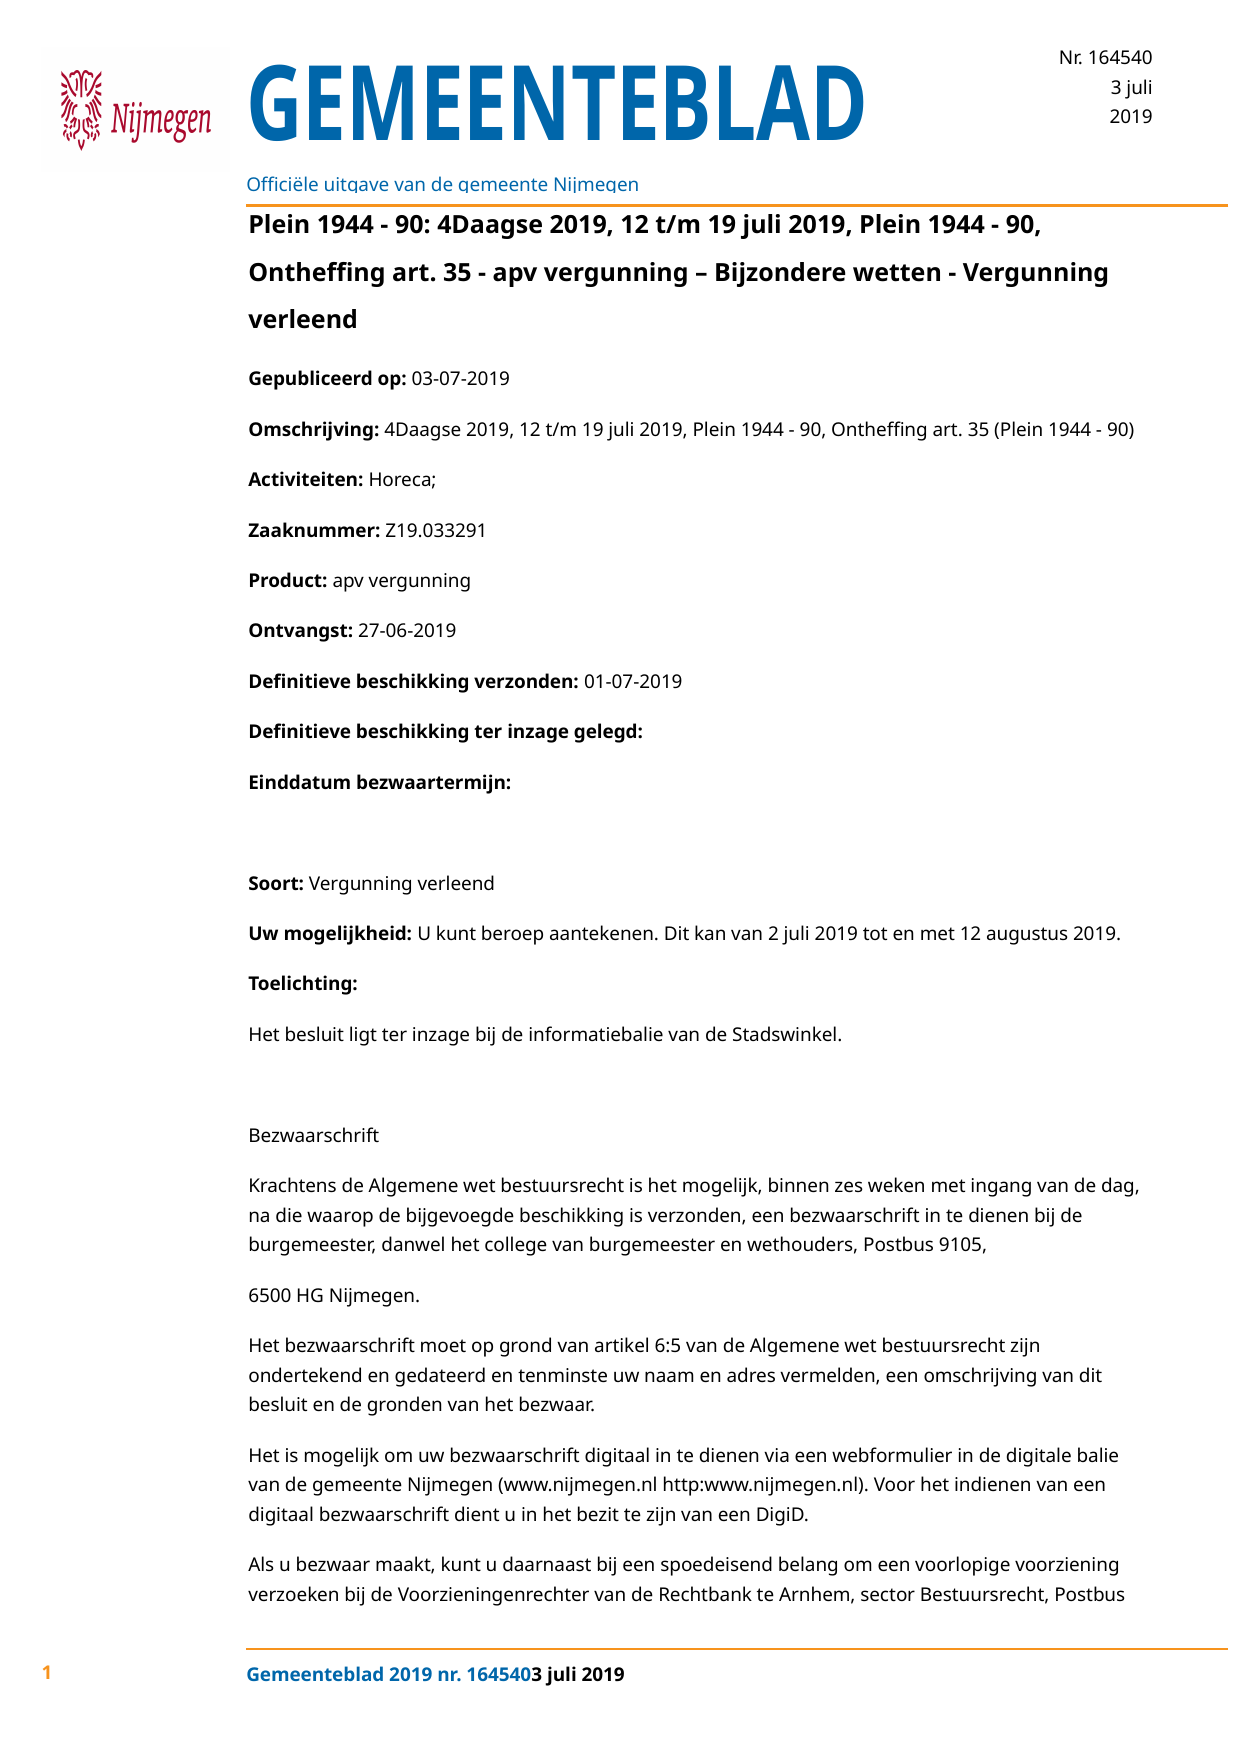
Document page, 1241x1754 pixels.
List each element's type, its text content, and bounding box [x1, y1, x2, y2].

picture [41, 47, 231, 172]
text Zaaknummer: Z19.033291 [248, 517, 1152, 542]
text Het is mogelijk om uw bezwaarschrift digitaal in te dienen via een webformulier in de digitale balie van de gemeente Nijmegen (www.nijmegen.nl http:www.nijmegen.nl). Voor het indienen van een digitaal bezwaarschrift dient u in het bezit te zijn van een DigiD. [248, 1442, 1152, 1527]
text 6500 HG Nijmegen. [248, 1282, 1152, 1307]
text Soort: Vergunning verleend [248, 870, 1152, 895]
text Omschrijving: 4Daagse 2019, 12 t/m 19 juli 2019, Plein 1944 - 90, Ontheffing art. 35 (Plein 1944 - 90) [248, 416, 1152, 442]
text Het bezwaarschrift moet op grond van artikel 6:5 van de Algemene wet bestuursrecht zijn ondertekend en gedateerd en tenminste uw naam en adres vermelden, een omschrijving van dit besluit en de gronden van het bezwaar. [248, 1332, 1152, 1417]
text Toelichting: [248, 971, 1152, 996]
text Plein 1944 - 90: 4Daagse 2019, 12 t/m 19 juli 2019, Plein 1944 - 90, Ontheffing art. 35 - apv vergunning – Bijzondere wetten - Vergunning verleend [248, 207, 1152, 336]
text Definitieve beschikking verzonden: 01-07-2019 [248, 668, 1152, 694]
text Krachtens de Algemene wet bestuursrecht is het mogelijk, binnen zes weken met ingang van de dag, na die waarop de bijgevoegde beschikking is verzonden, een bezwaarschrift in te dienen bij de burgemeester, danwel het college van burgemeester en wethouders, Postbus 9105, [248, 1172, 1152, 1257]
text Uw mogelijkheid: U kunt beroep aantekenen. Dit kan van 2 juli 2019 tot en met 12 augustus 2019. [248, 920, 1152, 946]
text Als u bezwaar maakt, kunt u daarnaast bij een spoedeisend belang om een voorlopige voorziening verzoeken bij de Voorzieningenrechter van de Rechtbank te Arnhem, sector Bestuursrecht, Postbus [248, 1551, 1152, 1607]
text Bezwaarschrift [248, 1122, 1152, 1147]
text Het besluit ligt ter inzage bij de informatiebalie van de Stadswinkel. [248, 1021, 1152, 1047]
text Definitieve beschikking ter inzage gelegd: [248, 718, 1152, 744]
text Product: apv vergunning [248, 567, 1152, 593]
text Gepubliceerd op: 03-07-2019 [248, 366, 1152, 391]
text Einddatum bezwaartermijn: [248, 769, 1152, 794]
text Ontvangst: 27-06-2019 [248, 618, 1152, 643]
text Activiteiten: Horeca; [248, 466, 1152, 492]
